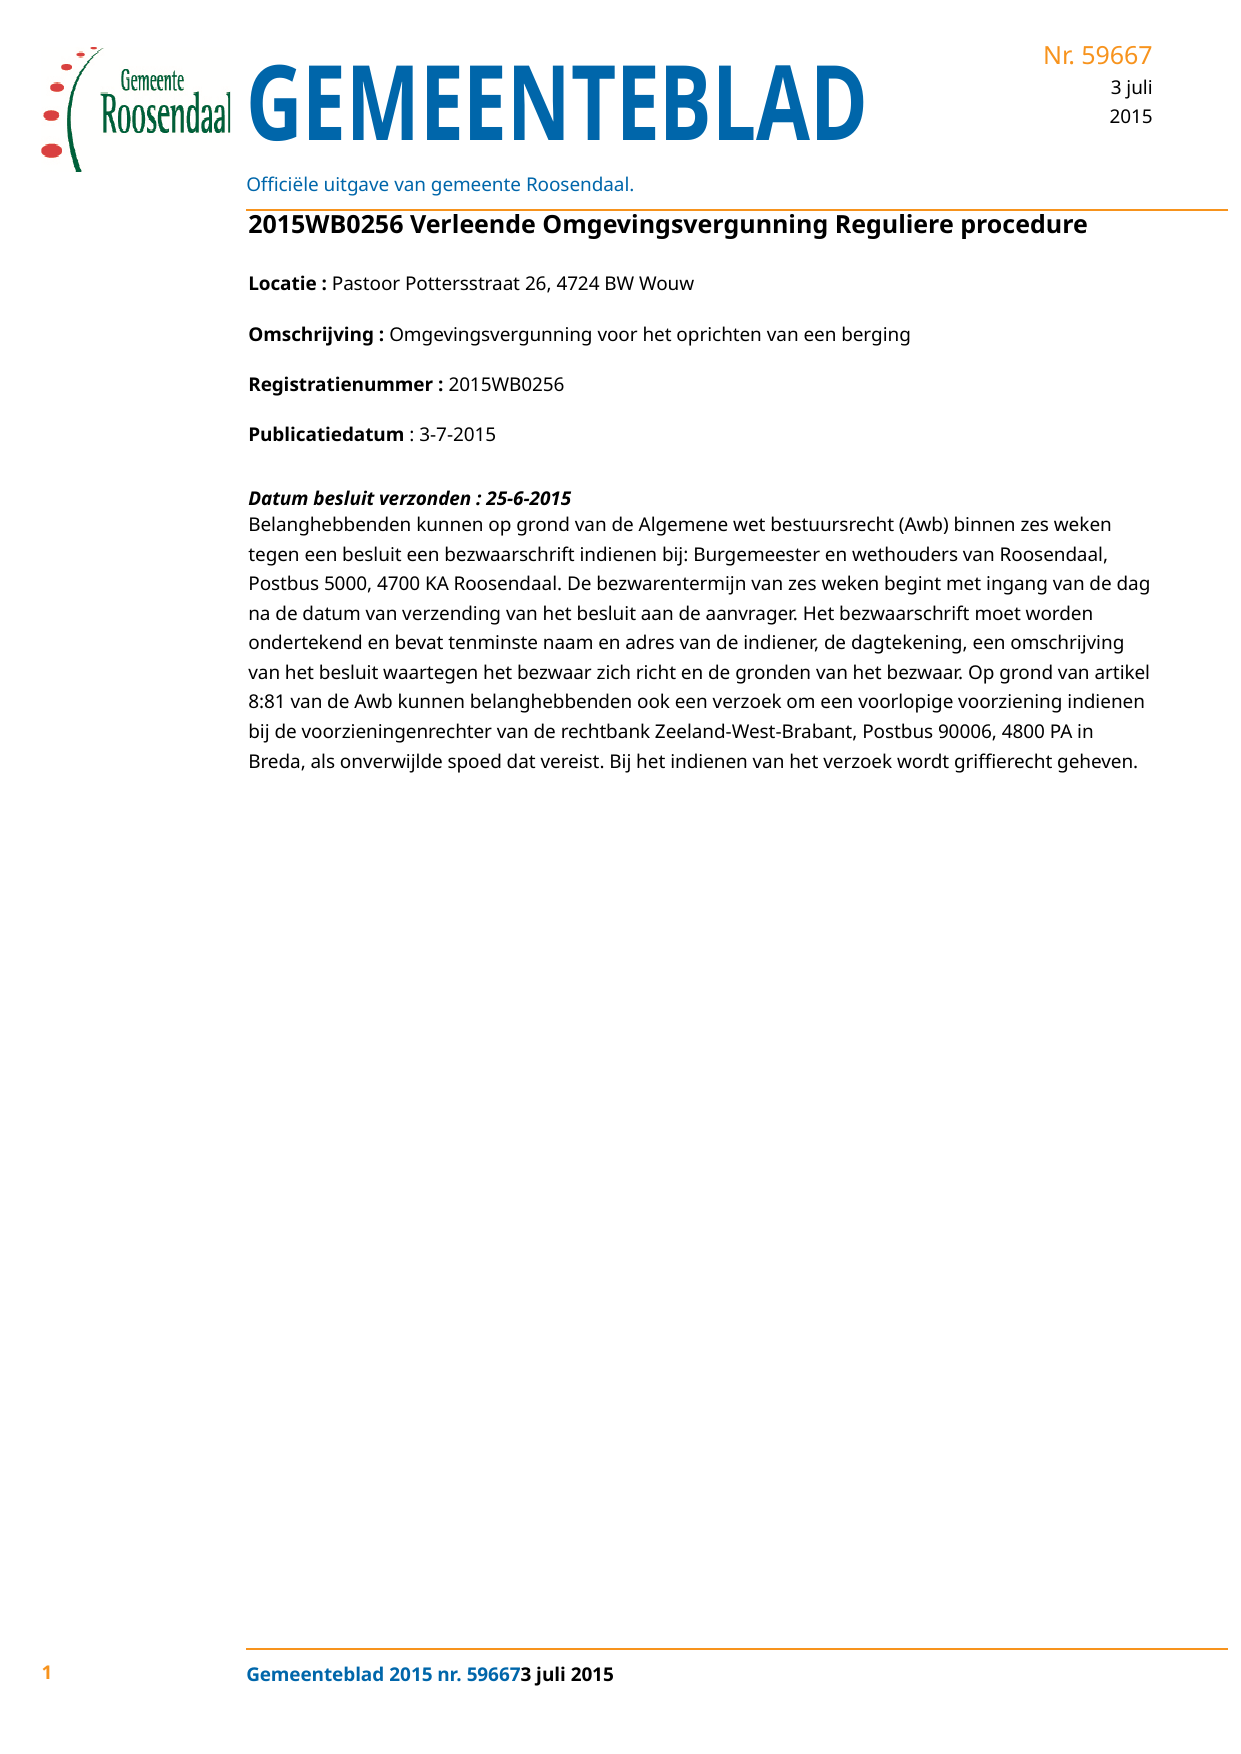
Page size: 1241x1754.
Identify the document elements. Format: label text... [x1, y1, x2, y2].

text 2015WB0256 Verleende Omgevingsvergunning Reguliere procedure [248, 211, 1152, 241]
text Belanghebbenden kunnen op grond van de Algemene wet bestuursrecht (Awb) binnen zes weken tegen een besluit een bezwaarschrift indienen bij: Burgemeester en wethouders van Roosendaal, Postbus 5000, 4700 KA Roosendaal. De bezwarentermijn van zes weken begint met ingang van de dag na de datum van verzending van het besluit aan de aanvrager. Het bezwaarschrift moet worden ondertekend en bevat tenminste naam en adres van de indiener, de dagtekening, een omschrijving van het besluit waartegen het bezwaar zich richt en de gronden van het bezwaar. Op grond van artikel 8:81 van de Awb kunnen belanghebbenden ook een verzoek om een voorlopige voorziening indienen bij de voorzieningenrechter van de rechtbank Zeeland-West-Brabant, Postbus 90006, 4800 PA in Breda, als onverwijlde spoed dat vereist. Bij het indienen van het verzoek wordt griffierecht geheven. [248, 511, 1152, 774]
picture [41, 47, 231, 172]
text Registratienummer : 2015WB0256 [248, 371, 1152, 397]
text Publicatiedatum : 3-7-2015 [248, 422, 1152, 447]
text Omschrijving : Omgevingsvergunning voor het oprichten van een berging [248, 321, 1152, 346]
text Locatie : Pastoor Pottersstraat 26, 4724 BW Wouw [248, 270, 1152, 296]
text Datum besluit verzonden : 25-6-2015 [248, 486, 1152, 511]
